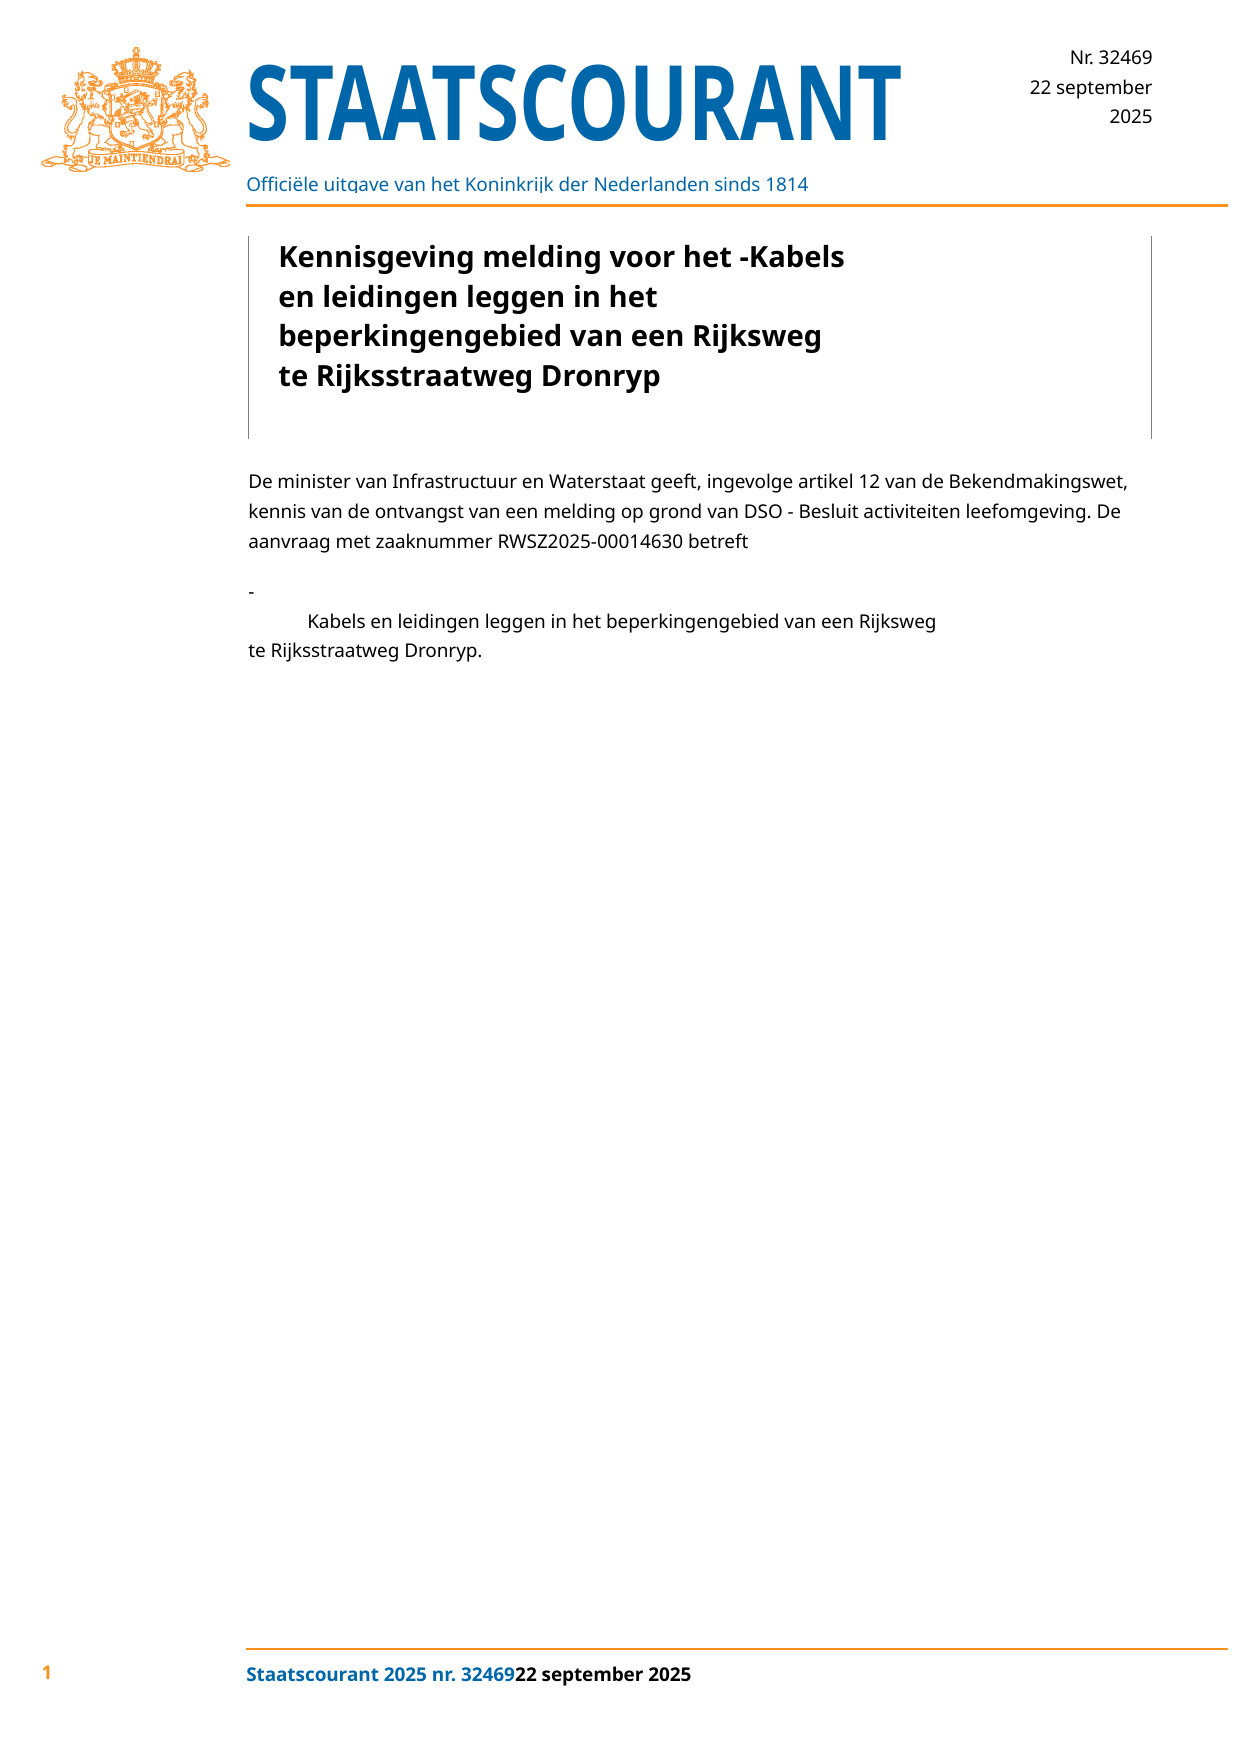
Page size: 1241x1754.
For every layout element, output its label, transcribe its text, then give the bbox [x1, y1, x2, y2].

table_header [850, 236, 912, 413]
picture [912, 236, 1090, 414]
table_header [850, 414, 1151, 439]
text De minister van Infrastructuur en Waterstaat geeft, ingevolge artikel 12 van de Bekendmakingswet, kennis van de ontvangst van een melding op grond van DSO - Besluit activiteiten leefomgeving. De aanvraag met zaaknummer RWSZ2025-00014630 betreft [248, 469, 1152, 553]
picture [41, 47, 231, 172]
list Kabels en leidingen leggen in het beperkingengebied van een Rijksweg [248, 608, 1152, 633]
table_header Kennisgeving melding voor het -Kabels en leidingen leggen in het beperkingengebied van een Rijksweg te Rijksstraatweg Dronryp [249, 236, 850, 439]
text te Rijksstraatweg Dronryp. [248, 637, 1152, 663]
table_header [1090, 236, 1151, 413]
